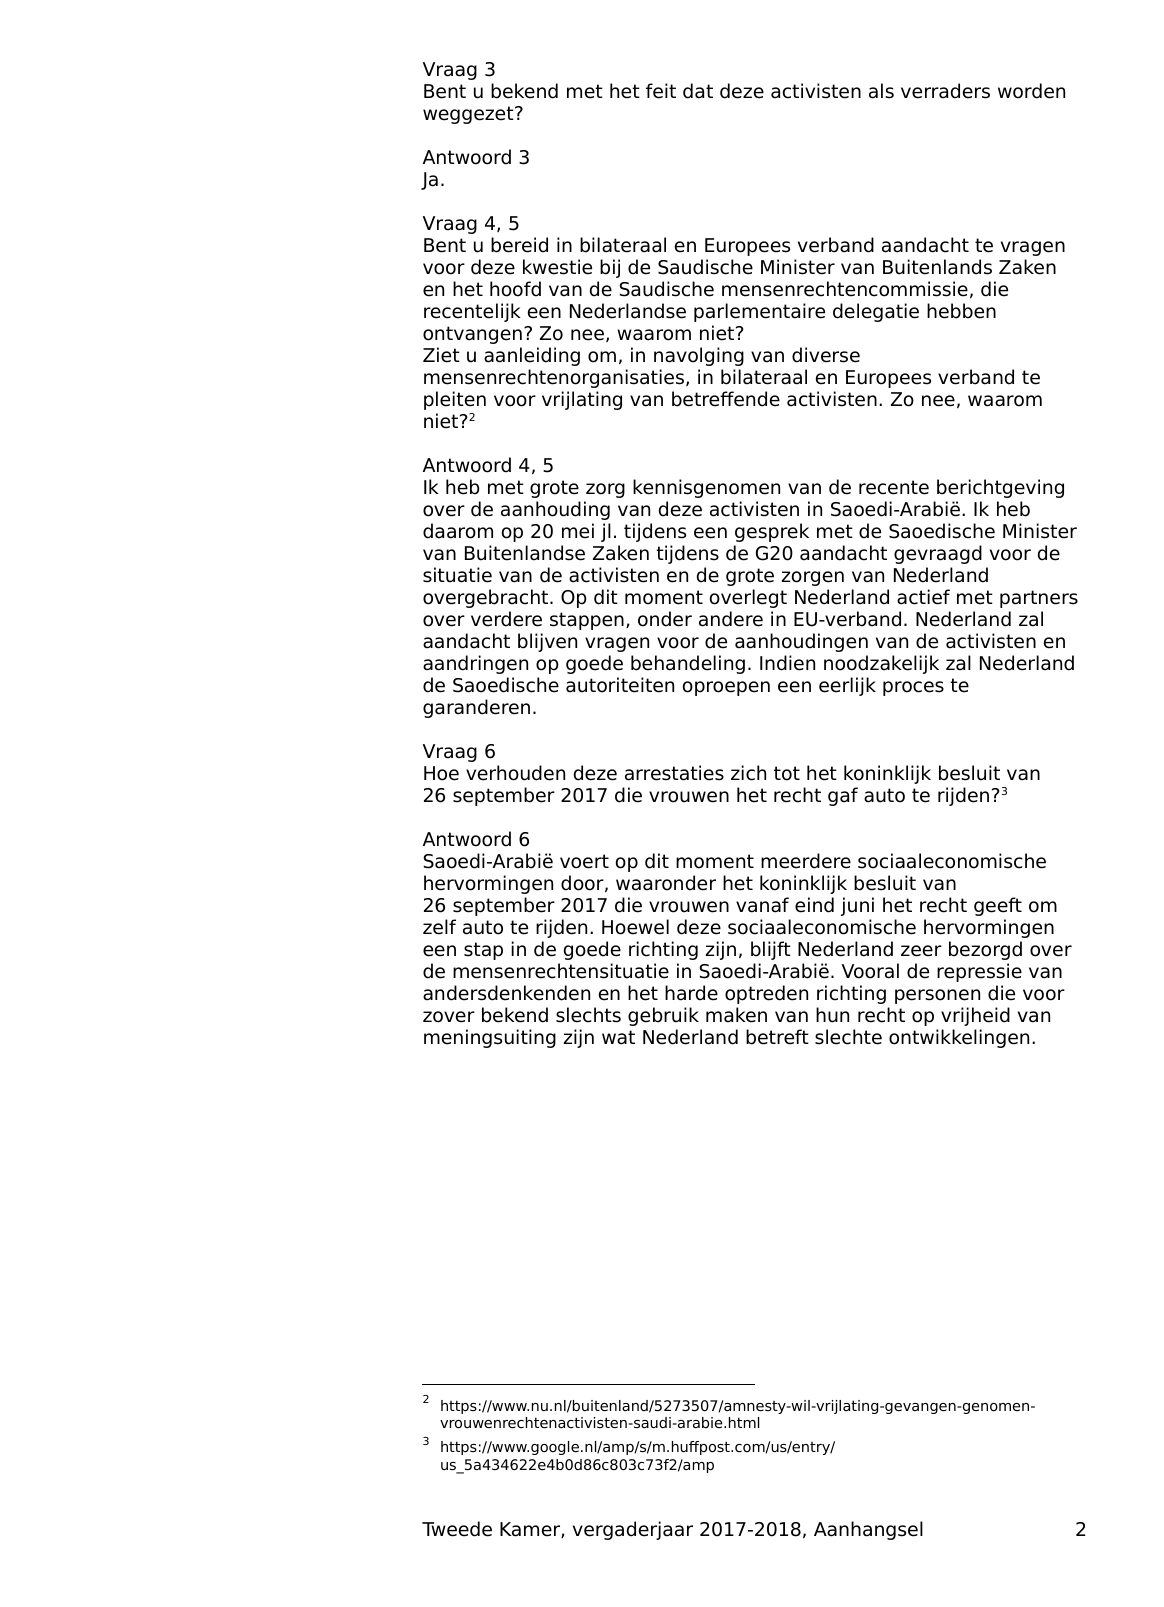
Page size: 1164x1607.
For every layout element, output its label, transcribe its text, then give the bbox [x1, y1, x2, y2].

text https://www.google.nl/amp/s/m.huffpost.com/us/entry/us_5a434622e4b0d86c803c73f2/amp [422, 1435, 1087, 1474]
text Saoedi-Arabië voert op dit moment meerdere sociaaleconomische hervormingen door, waaronder het koninklijk besluit van 26 september 2017 die vrouwen vanaf eind juni het recht geeft om zelf auto te rijden. Hoewel deze sociaaleconomische hervormingen een stap in de goede richting zijn, blijft Nederland zeer bezorgd over de mensenrechtensituatie in Saoedi-Arabië. Vooral de repressie van andersdenkenden en het harde optreden richting personen die voor zover bekend slechts gebruik maken van hun recht op vrijheid van meningsuiting zijn wat Nederland betreft slechte ontwikkelingen. [422, 851, 1087, 1049]
text Vraag 6 [422, 741, 1087, 763]
text Antwoord 6 [422, 829, 1087, 851]
text Vraag 3 [422, 59, 1087, 81]
text Ziet u aanleiding om, in navolging van diverse mensenrechtenorganisaties, in bilateraal en Europees verband te pleiten voor vrijlating van betreffende activisten. Zo nee, waarom niet? [422, 345, 1087, 433]
text Bent u bereid in bilateraal en Europees verband aandacht te vragen voor deze kwestie bij de Saudische Minister van Buitenlands Zaken en het hoofd van de Saudische mensenrechtencommissie, die recentelijk een Nederlandse parlementaire delegatie hebben ontvangen? Zo nee, waarom niet? [422, 235, 1087, 345]
text Vraag 4, 5 [422, 213, 1087, 235]
text Antwoord 3 [422, 147, 1087, 169]
text Ja. [422, 169, 1087, 191]
text Ik heb met grote zorg kennisgenomen van de recente berichtgeving over de aanhouding van deze activisten in Saoedi-Arabië. Ik heb daarom op 20 mei jl. tijdens een gesprek met de Saoedische Minister van Buitenlandse Zaken tijdens de G20 aandacht gevraagd voor de situatie van de activisten en de grote zorgen van Nederland overgebracht. Op dit moment overlegt Nederland actief met partners over verdere stappen, onder andere in EU-verband. Nederland zal aandacht blijven vragen voor de aanhoudingen van de activisten en aandringen op goede behandeling. Indien noodzakelijk zal Nederland de Saoedische autoriteiten oproepen een eerlijk proces te garanderen. [422, 477, 1087, 719]
text Antwoord 4, 5 [422, 455, 1087, 477]
text Hoe verhouden deze arrestaties zich tot het koninklijk besluit van 26 september 2017 die vrouwen het recht gaf auto te rijden? [422, 763, 1087, 807]
text Bent u bekend met het feit dat deze activisten als verraders worden weggezet? [422, 81, 1087, 125]
text https://www.nu.nl/buitenland/5273507/amnesty-wil-vrijlating-gevangen-genomen-vrouwenrechtenactivisten-saudi-arabie.html [422, 1393, 1087, 1432]
